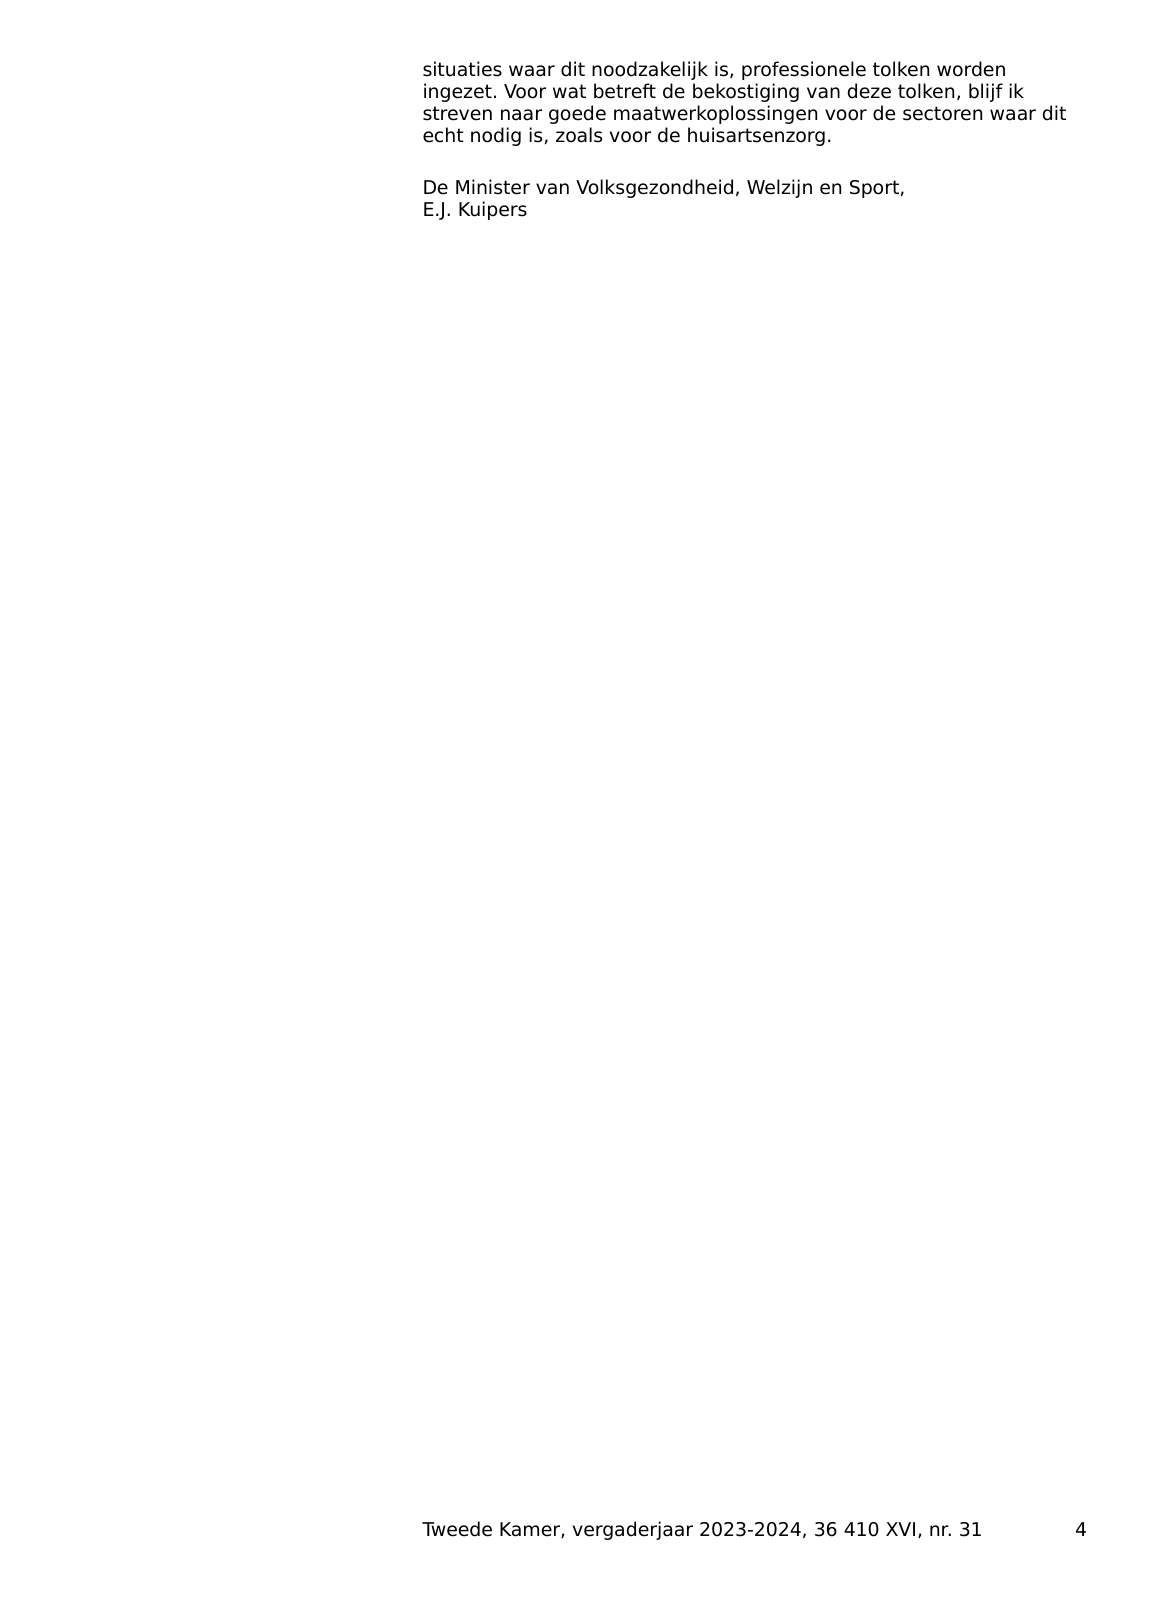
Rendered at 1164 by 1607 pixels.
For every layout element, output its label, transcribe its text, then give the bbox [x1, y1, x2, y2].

text situaties waar dit noodzakelijk is, professionele tolken worden ingezet. Voor wat betreft de bekostiging van deze tolken, blijf ik streven naar goede maatwerkoplossingen voor de sectoren waar dit echt nodig is, zoals voor de huisartsenzorg. [422, 59, 1087, 147]
text De Minister van Volksgezondheid, Welzijn en Sport, E.J. Kuipers [422, 177, 1087, 221]
